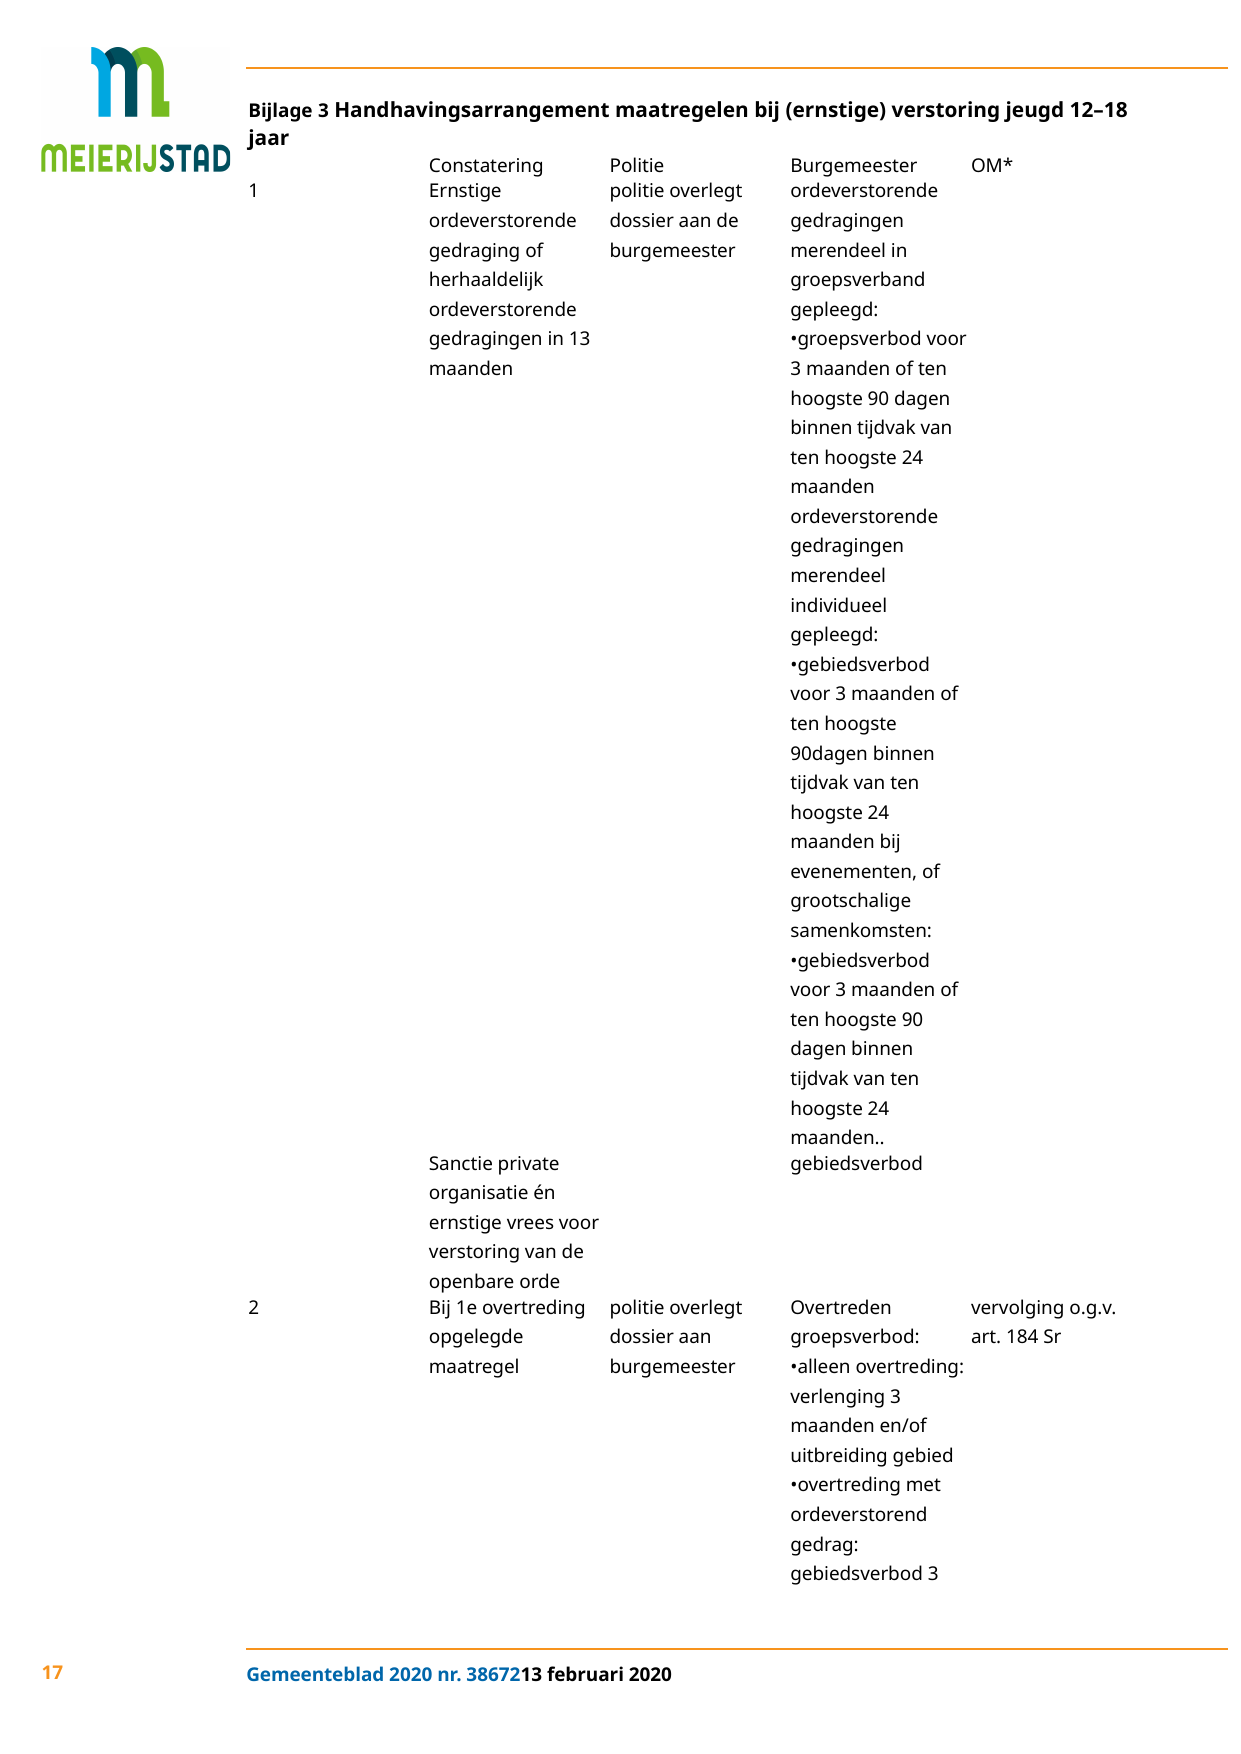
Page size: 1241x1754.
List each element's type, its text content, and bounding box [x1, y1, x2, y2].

table_cell politie overlegt dossier aan burgemeester [609, 1294, 790, 1586]
table_cell [248, 1150, 429, 1294]
table_header Burgemeester [790, 152, 971, 178]
table_header [248, 152, 429, 178]
picture [41, 47, 231, 172]
table_cell vervolging o.g.v. art. 184 Sr [971, 1294, 1152, 1586]
text Bijlage 3 Handhavingsarrangement maatregelen bij (ernstige) verstoring jeugd 12–18 jaar [248, 95, 1152, 152]
table_cell Ernstige ordeverstorende gedraging of herhaaldelijk ordeverstorende gedragingen in 13 maanden [429, 178, 609, 1150]
table_cell Sanctie private organisatie én ernstige vrees voor verstoring van de openbare orde [429, 1150, 609, 1294]
table_cell Bij 1e overtreding opgelegde maatregel [429, 1294, 609, 1586]
table_cell ordeverstorende gedragingen merendeel in groepsverband gepleegd: •groepsverbod voor 3 maanden of ten hoogste 90 dagen binnen tijdvak van ten hoogste 24 maanden ordeverstorende gedragingen merendeel individueel gepleegd: •gebiedsverbod voor 3 maanden of ten hoogste 90dagen binnen tijdvak van ten hoogste 24 maanden bij evenementen, of grootschalige samenkomsten: •gebiedsverbod voor 3 maanden of ten hoogste 90 dagen binnen tijdvak van ten hoogste 24 maanden.. [790, 178, 971, 1150]
table_cell Overtreden groepsverbod: •alleen overtreding: verlenging 3 maanden en/of uitbreiding gebied •overtreding met ordeverstorend gedrag: gebiedsverbod 3 [790, 1294, 971, 1586]
table_cell [971, 1150, 1152, 1294]
table_header Politie [609, 152, 790, 178]
table_cell gebiedsverbod [790, 1150, 971, 1294]
table_header OM* [971, 152, 1152, 178]
table_cell politie overlegt dossier aan de burgemeester [609, 178, 790, 1150]
table_cell 1 [248, 178, 429, 1150]
table_cell [971, 178, 1152, 1150]
table_cell [609, 1150, 790, 1294]
table_header Constatering [429, 152, 609, 178]
table_cell 2 [248, 1294, 429, 1586]
